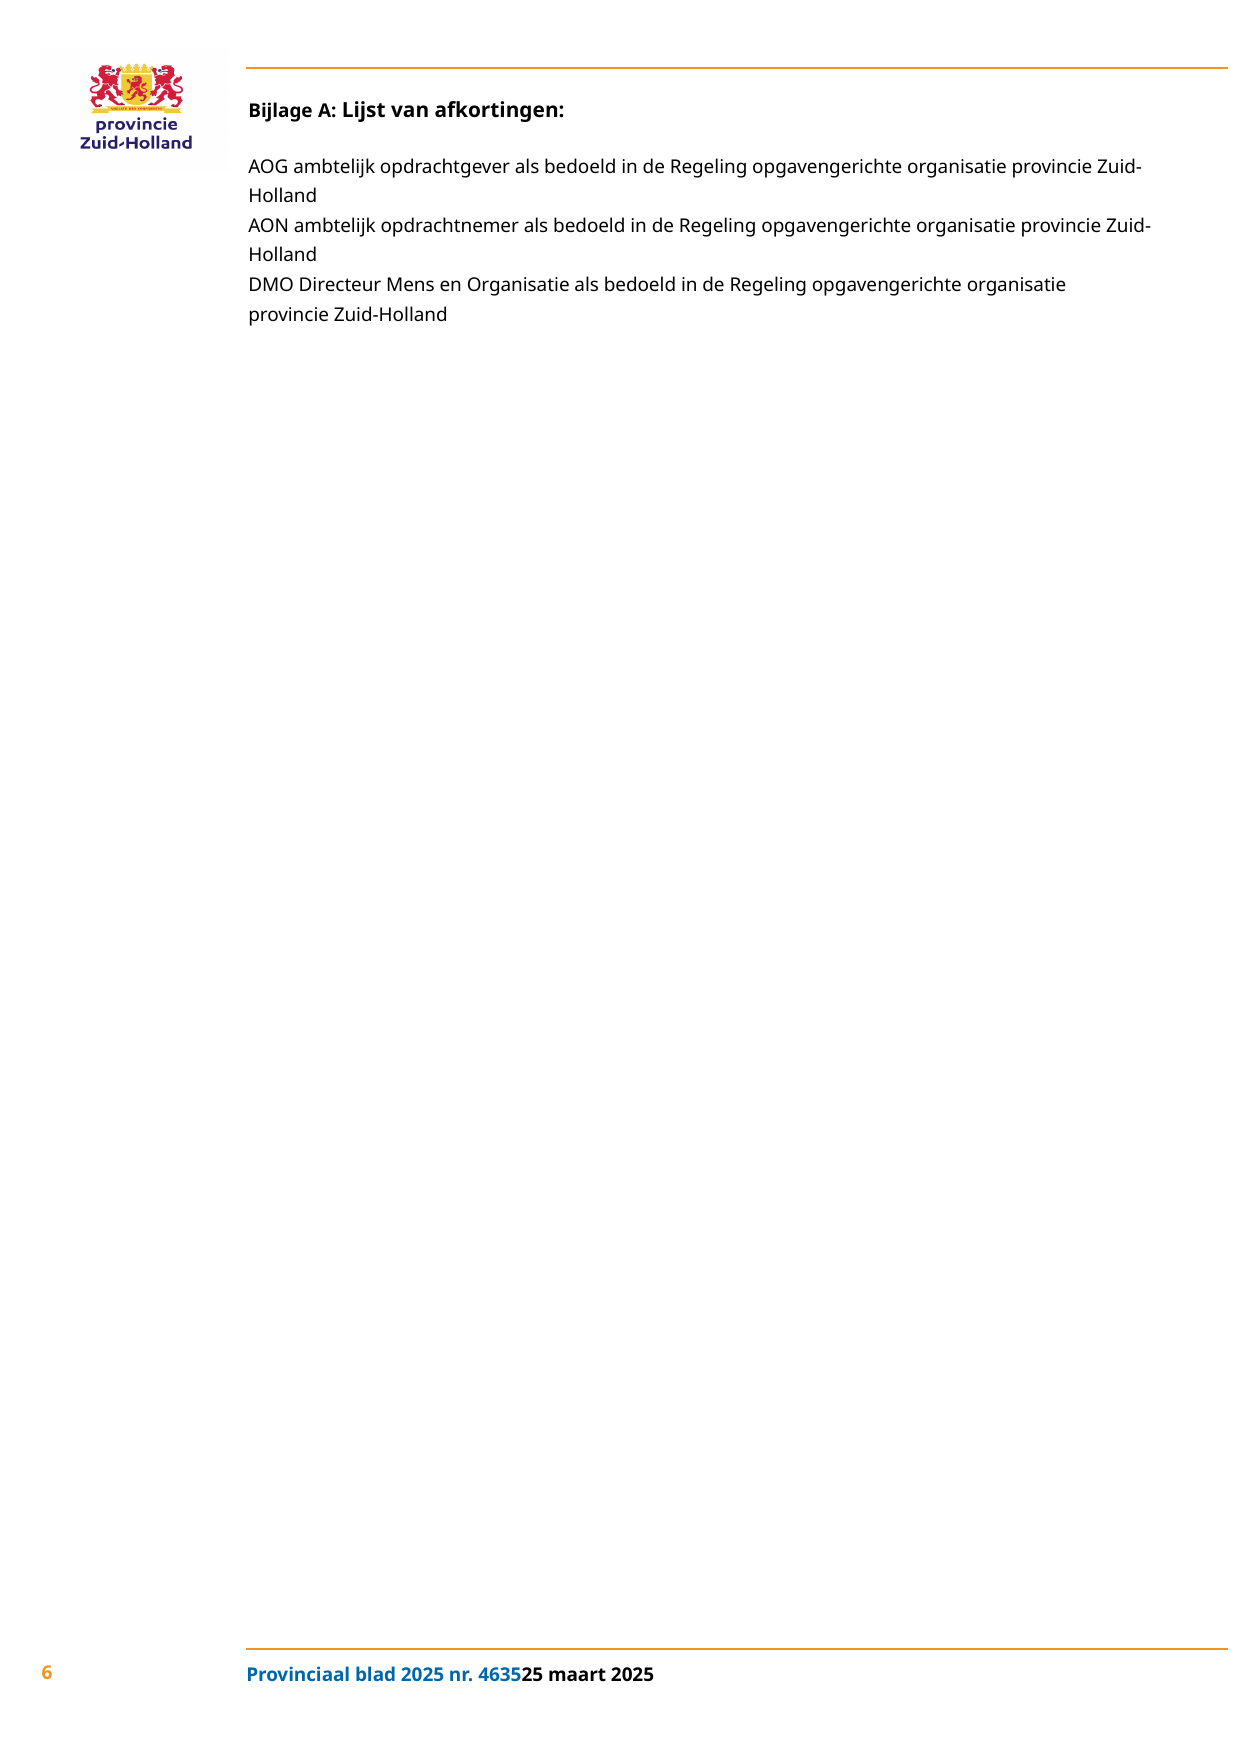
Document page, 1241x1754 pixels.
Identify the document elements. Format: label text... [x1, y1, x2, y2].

text Bijlage A: Lijst van afkortingen: [248, 95, 1152, 123]
text DMO Directeur Mens en Organisatie als bedoeld in de Regeling opgavengerichte organisatie provincie Zuid-Holland [248, 271, 1152, 327]
picture [41, 47, 231, 172]
text AOG ambtelijk opdrachtgever als bedoeld in de Regeling opgavengerichte organisatie provincie Zuid-Holland [248, 153, 1152, 208]
text AON ambtelijk opdrachtnemer als bedoeld in de Regeling opgavengerichte organisatie provincie Zuid-Holland [248, 212, 1152, 267]
